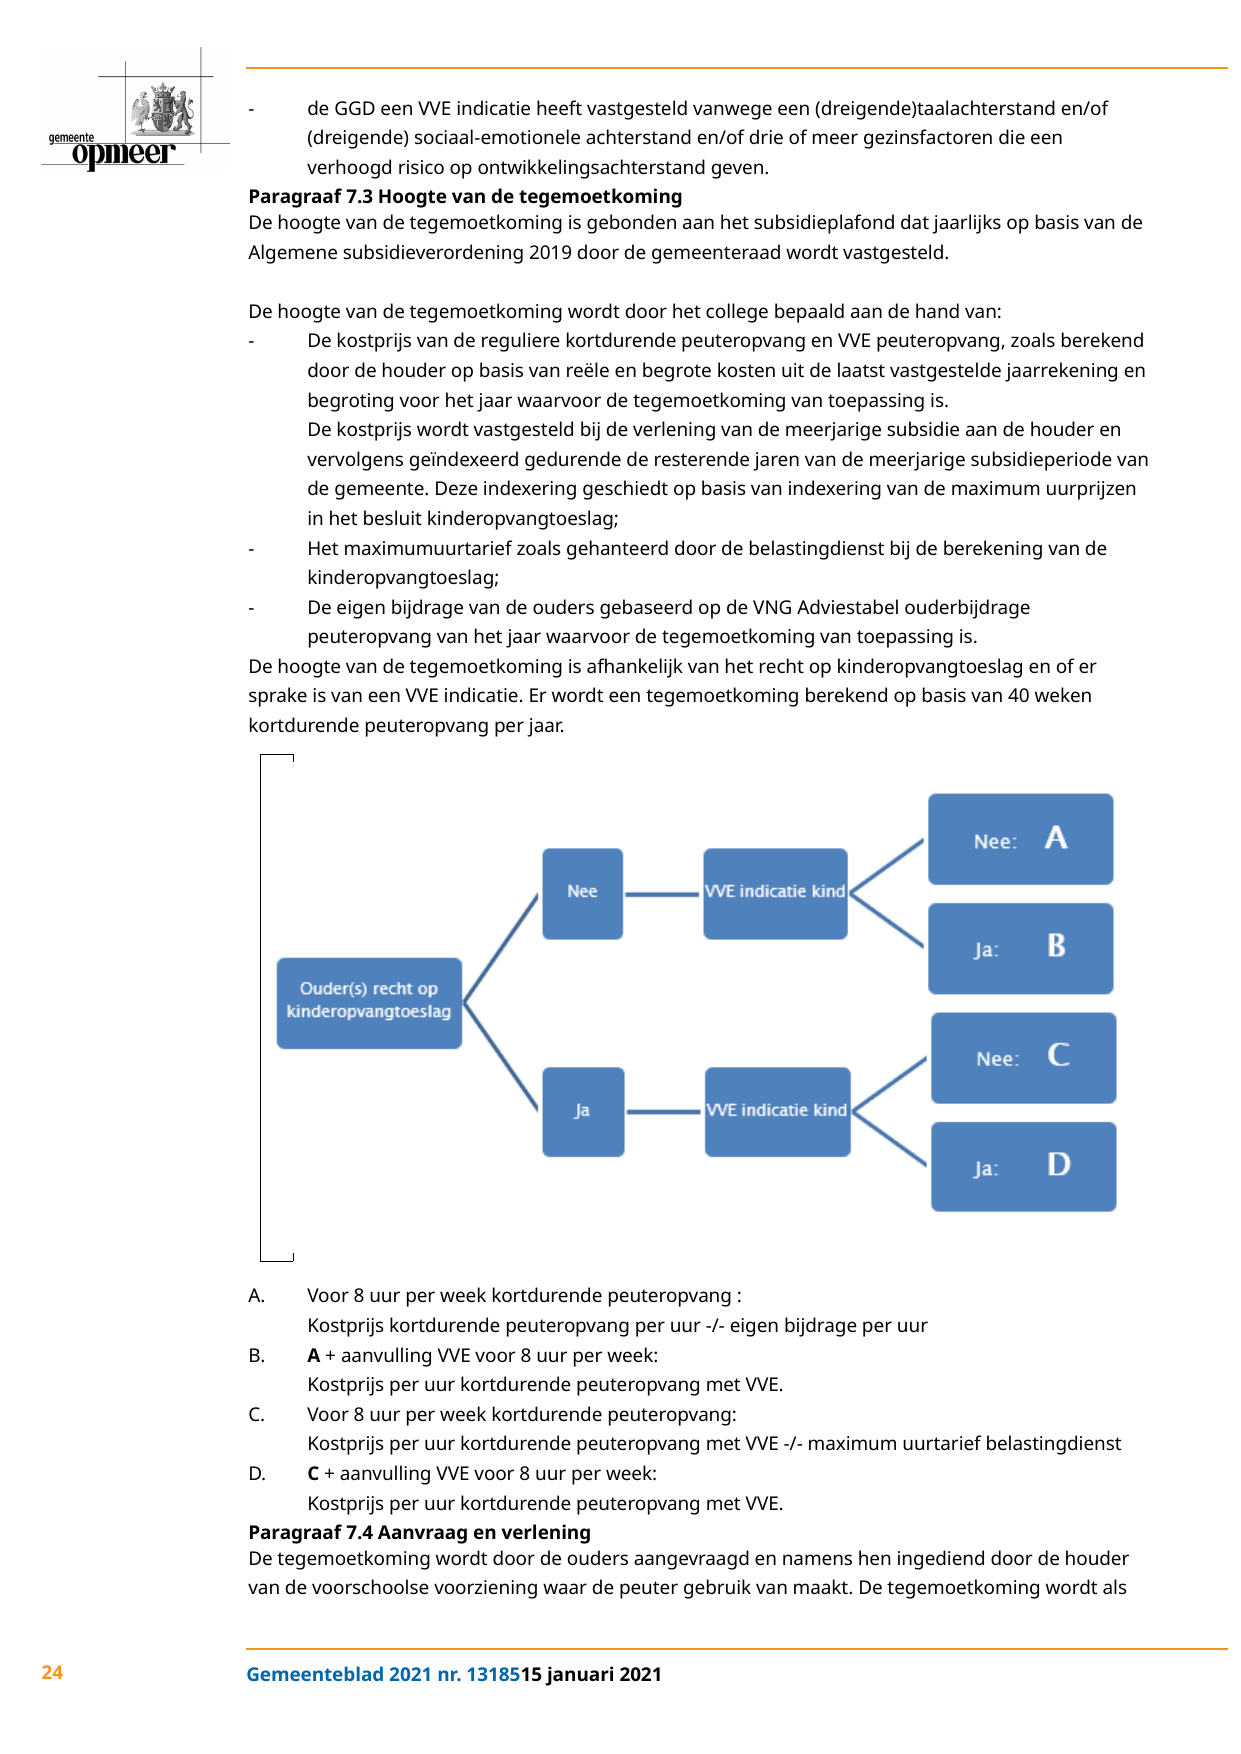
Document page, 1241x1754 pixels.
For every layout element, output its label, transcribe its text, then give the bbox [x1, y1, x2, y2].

picture [41, 47, 231, 172]
list Voor 8 uur per week kortdurende peuteropvang: [248, 1401, 1152, 1427]
text De hoogte van de tegemoetkoming wordt door het college bepaald aan de hand van: [248, 298, 1152, 324]
list Het maximumuurtarief zoals gehanteerd door de belastingdienst bij de berekening van de kinderopvangtoeslag; [248, 535, 1152, 590]
list De kostprijs wordt vastgesteld bij de verlening van de meerjarige subsidie aan de houder en vervolgens geïndexeerd gedurende de resterende jaren van de meerjarige subsidieperiode van de gemeente. Deze indexering geschiedt op basis van indexering van de maximum uurprijzen in het besluit kinderopvangtoeslag; [248, 416, 1152, 531]
text De hoogte van de tegemoetkoming is gebonden aan het subsidieplafond dat jaarlijks op basis van de Algemene subsidieverordening 2019 door de gemeenteraad wordt vastgesteld. [248, 209, 1152, 264]
text De tegemoetkoming wordt door de ouders aangevraagd en namens hen ingediend door de houder van de voorschoolse voorziening waar de peuter gebruik van maakt. De tegemoetkoming wordt als [248, 1545, 1152, 1600]
text Paragraaf 7.4 Aanvraag en verlening [248, 1519, 1152, 1545]
list Kostprijs per uur kortdurende peuteropvang met VVE -/- maximum uurtarief belastingdienst [248, 1431, 1152, 1456]
list de GGD een VVE indicatie heeft vastgesteld vanwege een (dreigende)taalachterstand en/of (dreigende) sociaal-emotionele achterstand en/of drie of meer gezinsfactoren die een verhoogd risico op ontwikkelingsachterstand geven. [248, 95, 1152, 180]
list De kostprijs van de reguliere kortdurende peuteropvang en VVE peuteropvang, zoals berekend door de houder op basis van reële en begrote kosten uit de laatst vastgestelde jaarrekening en begroting voor het jaar waarvoor de tegemoetkoming van toepassing is. [248, 328, 1152, 412]
list A + aanvulling VVE voor 8 uur per week: [248, 1342, 1152, 1367]
list Kostprijs per uur kortdurende peuteropvang met VVE. [248, 1371, 1152, 1397]
list C + aanvulling VVE voor 8 uur per week: [248, 1460, 1152, 1486]
list Kostprijs kortdurende peuteropvang per uur -/- eigen bijdrage per uur [248, 1312, 1152, 1338]
picture [268, 762, 1173, 1253]
list De eigen bijdrage van de ouders gebaseerd op de VNG Adviestabel ouderbijdrage peuteropvang van het jaar waarvoor de tegemoetkoming van toepassing is. [248, 594, 1152, 649]
text Paragraaf 7.3 Hoogte van de tegemoetkoming [248, 183, 1152, 209]
text De hoogte van de tegemoetkoming is afhankelijk van het recht op kinderopvangtoeslag en of er sprake is van een VVE indicatie. Er wordt een tegemoetkoming berekend op basis van 40 weken kortdurende peuteropvang per jaar. [248, 653, 1152, 738]
list Kostprijs per uur kortdurende peuteropvang met VVE. [248, 1490, 1152, 1515]
list Voor 8 uur per week kortdurende peuteropvang : [248, 1283, 1152, 1308]
